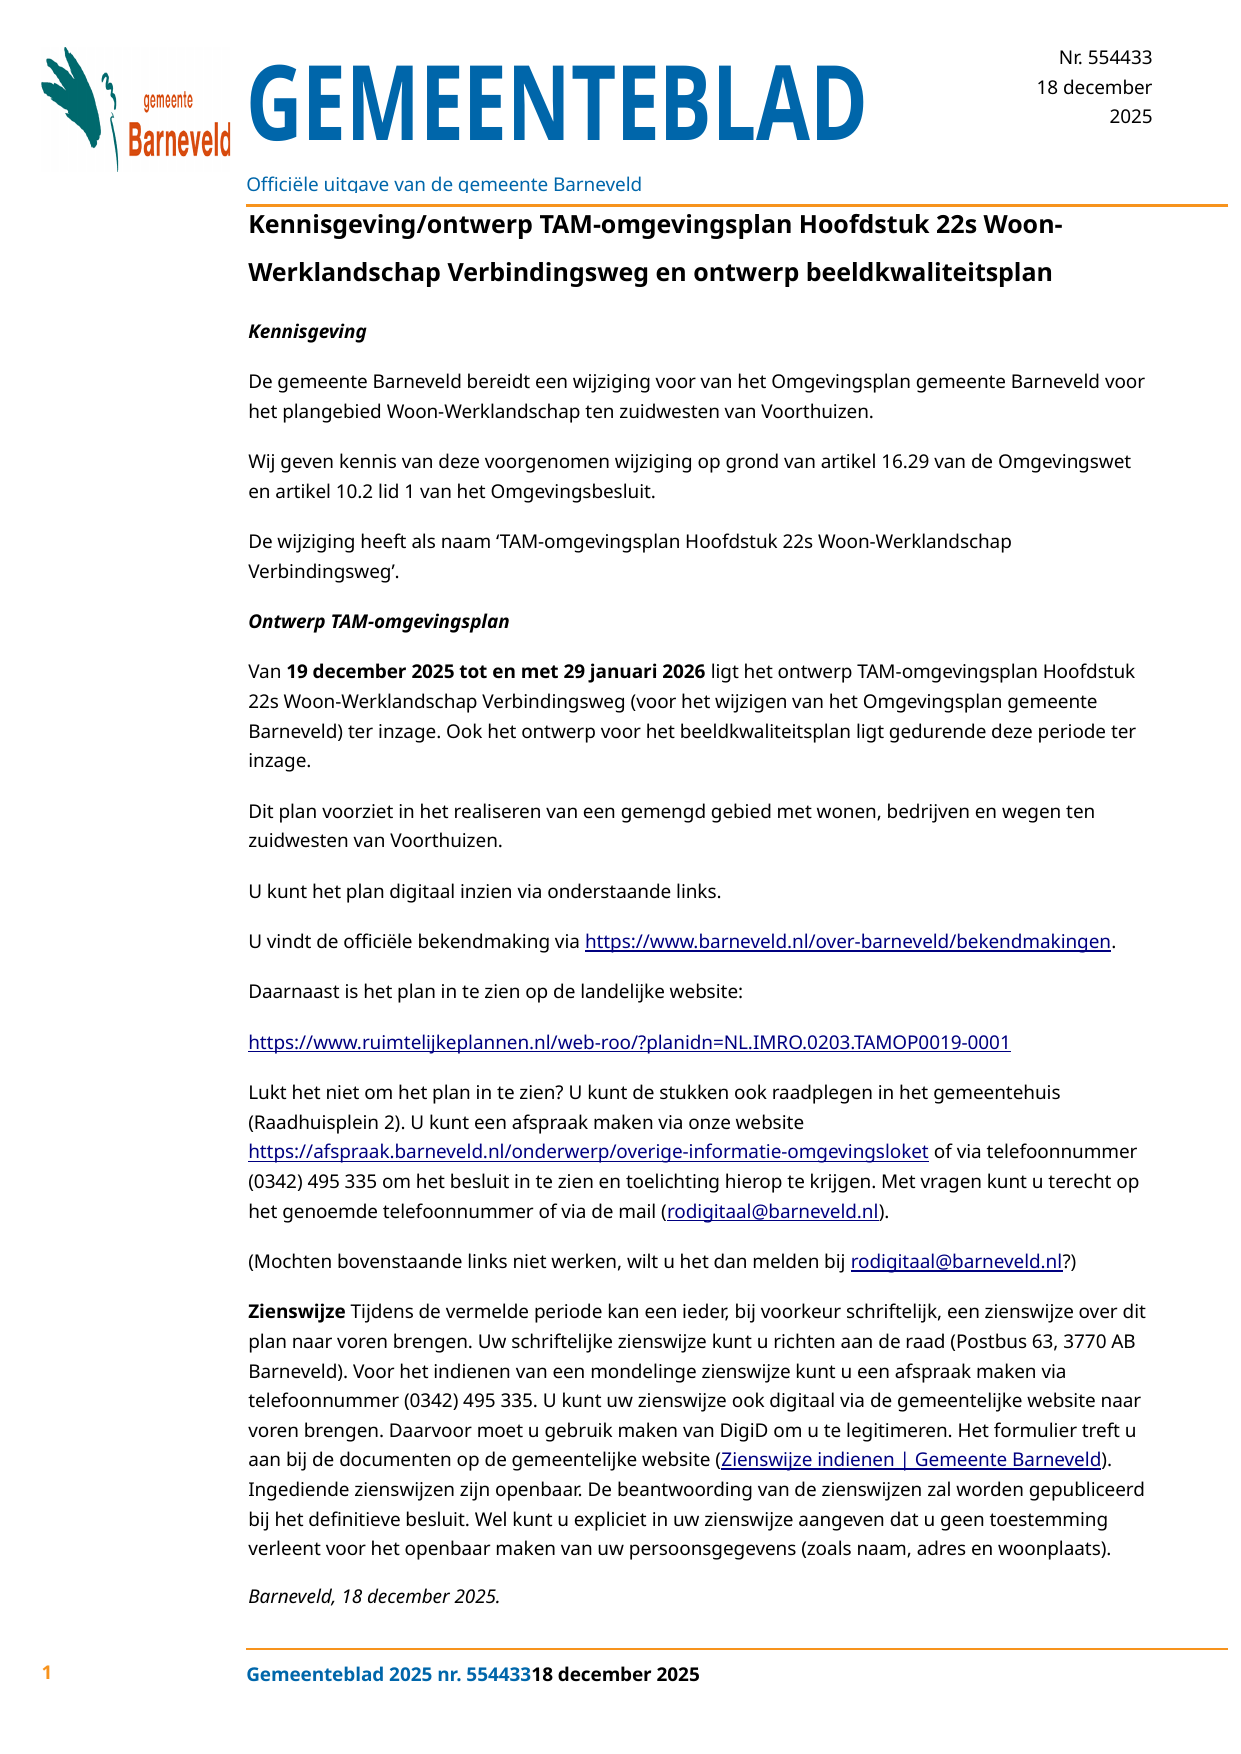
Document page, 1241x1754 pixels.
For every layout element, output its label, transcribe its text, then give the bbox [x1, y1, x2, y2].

text U kunt het plan digitaal inzien via onderstaande links. [248, 878, 1152, 904]
text Lukt het niet om het plan in te zien? U kunt de stukken ook raadplegen in het gemeentehuis (Raadhuisplein 2). U kunt een afspraak maken via onze website https://afspraak.barneveld.nl/onderwerp/overige-informatie-omgevingsloket of via telefoonnummer (0342) 495 335 om het besluit in te zien en toelichting hierop te krijgen. Met vragen kunt u terecht op het genoemde telefoonnummer of via de mail (rodigitaal@barneveld.nl). [248, 1079, 1152, 1224]
text https://www.ruimtelijkeplannen.nl/web-roo/?planidn=NL.IMRO.0203.TAMOP0019-0001 [248, 1029, 1152, 1055]
text Wij geven kennis van deze voorgenomen wijziging op grond van artikel 16.29 van de Omgevingswet en artikel 10.2 lid 1 van het Omgevingsbesluit. [248, 448, 1152, 504]
text Daarnaast is het plan in te zien op de landelijke website: [248, 979, 1152, 1004]
text (Mochten bovenstaande links niet werken, wilt u het dan melden bij rodigitaal@barneveld.nl?) [248, 1248, 1152, 1274]
text Van 19 december 2025 tot en met 29 januari 2026 ligt het ontwerp TAM-omgevingsplan Hoofdstuk 22s Woon-Werklandschap Verbindingsweg (voor het wijzigen van het Omgevingsplan gemeente Barneveld) ter inzage. Ook het ontwerp voor het beeldkwaliteitsplan ligt gedurende deze periode ter inzage. [248, 659, 1152, 773]
text Barneveld, 18 december 2025. [248, 1583, 1152, 1609]
text Ontwerp TAM-omgevingsplan [248, 608, 1152, 634]
text De gemeente Barneveld bereidt een wijziging voor van het Omgevingsplan gemeente Barneveld voor het plangebied Woon-Werklandschap ten zuidwesten van Voorthuizen. [248, 368, 1152, 424]
text Kennisgeving [248, 318, 1152, 344]
text Kennisgeving/ontwerp TAM-omgevingsplan Hoofdstuk 22s Woon-Werklandschap Verbindingsweg en ontwerp beeldkwaliteitsplan [248, 207, 1152, 288]
text De wijziging heeft als naam ‘TAM-omgevingsplan Hoofdstuk 22s Woon-Werklandschap Verbindingsweg’. [248, 528, 1152, 584]
text Zienswijze Tijdens de vermelde periode kan een ieder, bij voorkeur schriftelijk, een zienswijze over dit plan naar voren brengen. Uw schriftelijke zienswijze kunt u richten aan de raad (Postbus 63, 3770 AB Barneveld). Voor het indienen van een mondelinge zienswijze kunt u een afspraak maken via telefoonnummer (0342) 495 335. U kunt uw zienswijze ook digitaal via de gemeentelijke website naar voren brengen. Daarvoor moet u gebruik maken van DigiD om u te legitimeren. Het formulier treft u aan bij de documenten op de gemeentelijke website (Zienswijze indienen | Gemeente Barneveld). Ingediende zienswijzen zijn openbaar. De beantwoording van de zienswijzen zal worden gepubliceerd bij het definitieve besluit. Wel kunt u expliciet in uw zienswijze aangeven dat u geen toestemming verleent voor het openbaar maken van uw persoonsgegevens (zoals naam, adres en woonplaats). [248, 1299, 1152, 1561]
text Dit plan voorziet in het realiseren van een gemengd gebied met wonen, bedrijven en wegen ten zuidwesten van Voorthuizen. [248, 798, 1152, 853]
text U vindt de officiële bekendmaking via https://www.barneveld.nl/over-barneveld/bekendmakingen. [248, 928, 1152, 954]
picture [41, 47, 231, 172]
